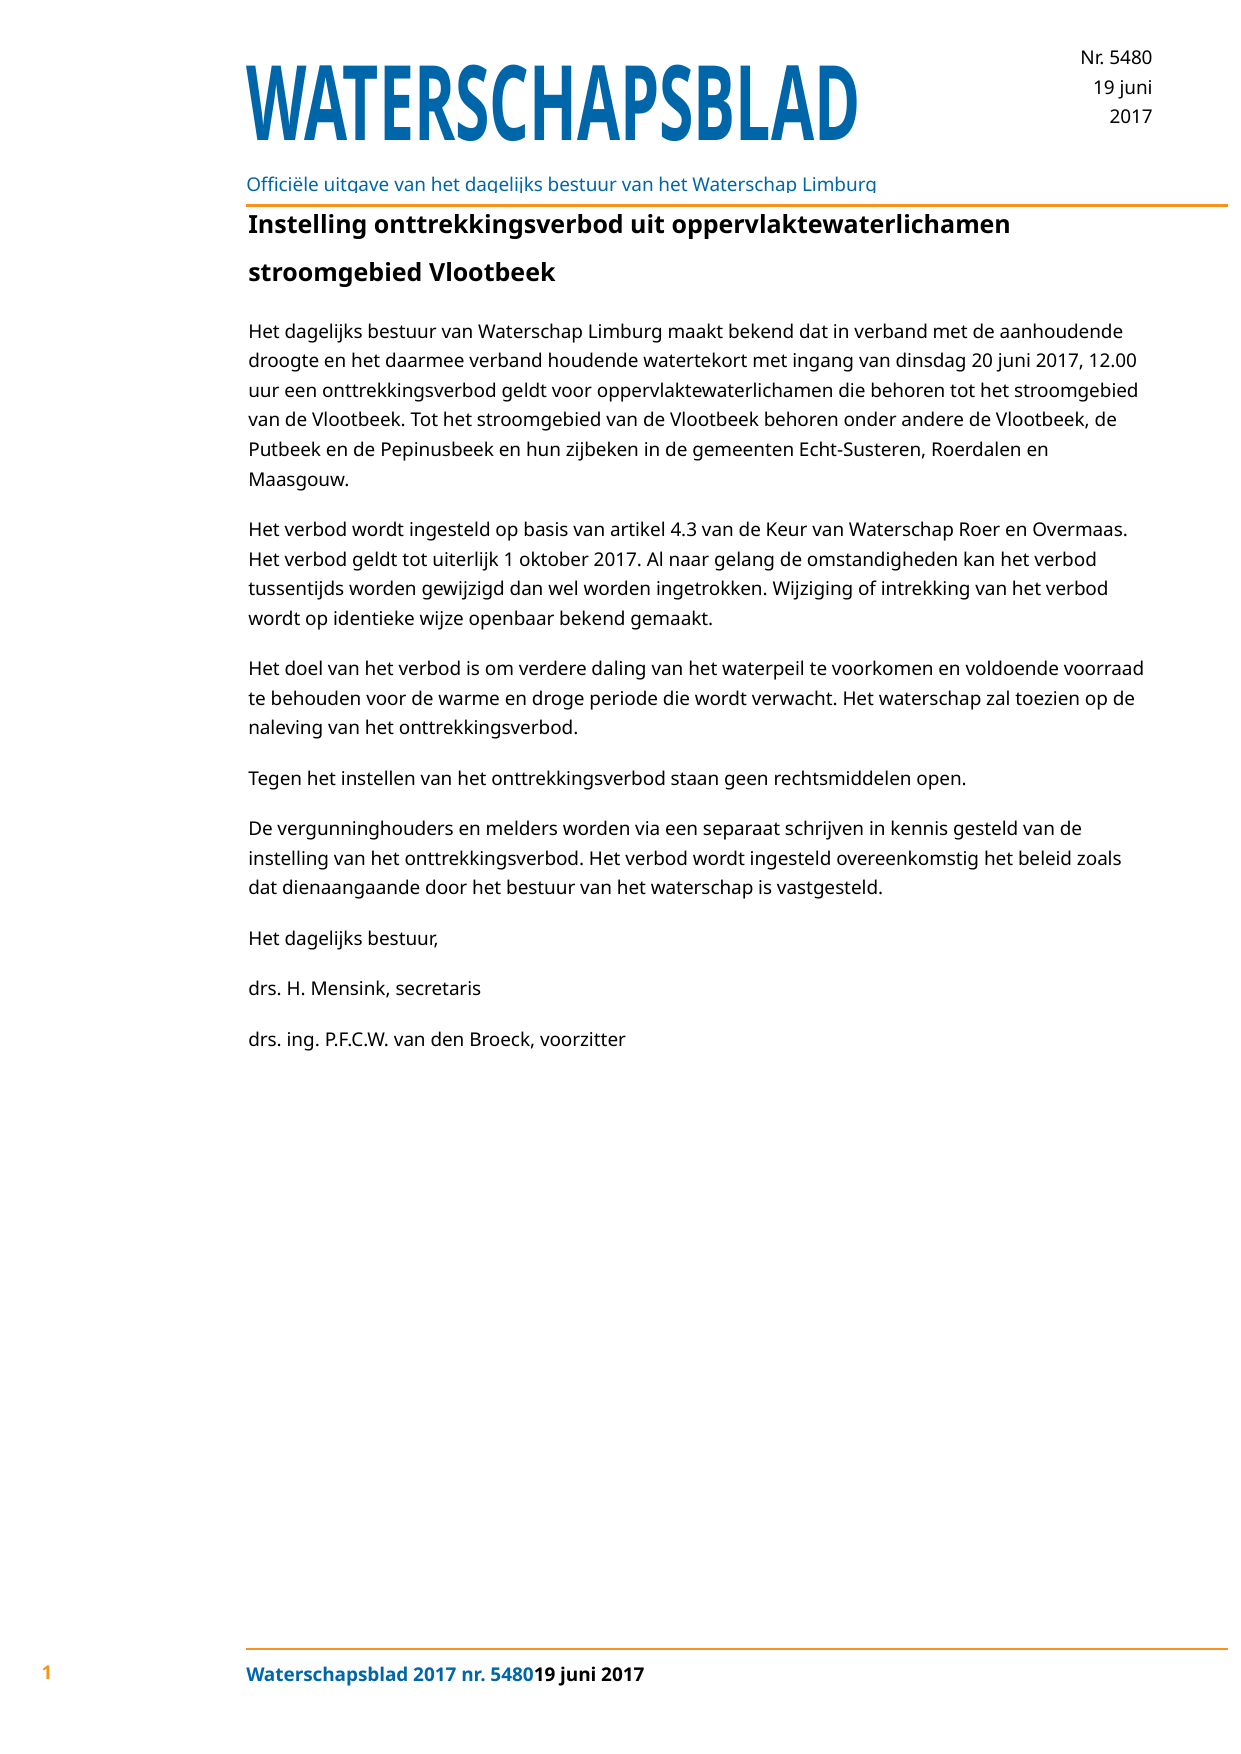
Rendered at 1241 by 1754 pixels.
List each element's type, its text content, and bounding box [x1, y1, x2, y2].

text De vergunninghouders en melders worden via een separaat schrijven in kennis gesteld van de instelling van het onttrekkingsverbod. Het verbod wordt ingesteld overeenkomstig het beleid zoals dat dienaangaande door het bestuur van het waterschap is vastgesteld. [248, 815, 1152, 900]
text Instelling onttrekkingsverbod uit oppervlaktewaterlichamen stroomgebied Vlootbeek [248, 207, 1152, 288]
text Het doel van het verbod is om verdere daling van het waterpeil te voorkomen en voldoende voorraad te behouden voor de warme en droge periode die wordt verwacht. Het waterschap zal toezien op de naleving van het onttrekkingsverbod. [248, 655, 1152, 740]
text Het dagelijks bestuur, [248, 925, 1152, 951]
text Het dagelijks bestuur van Waterschap Limburg maakt bekend dat in verband met de aanhoudende droogte en het daarmee verband houdende watertekort met ingang van dinsdag 20 juni 2017, 12.00 uur een onttrekkingsverbod geldt voor oppervlaktewaterlichamen die behoren tot het stroomgebied van de Vlootbeek. Tot het stroomgebied van de Vlootbeek behoren onder andere de Vlootbeek, de Putbeek en de Pepinusbeek en hun zijbeken in de gemeenten Echt-Susteren, Roerdalen en Maasgouw. [248, 318, 1152, 492]
text drs. H. Mensink, secretaris [248, 975, 1152, 1001]
text Tegen het instellen van het onttrekkingsverbod staan geen rechtsmiddelen open. [248, 765, 1152, 791]
text drs. ing. P.F.C.W. van den Broeck, voorzitter [248, 1026, 1152, 1052]
picture [41, 47, 231, 172]
text Het verbod wordt ingesteld op basis van artikel 4.3 van de Keur van Waterschap Roer en Overmaas. Het verbod geldt tot uiterlijk 1 oktober 2017. Al naar gelang de omstandigheden kan het verbod tussentijds worden gewijzigd dan wel worden ingetrokken. Wijziging of intrekking van het verbod wordt op identieke wijze openbaar bekend gemaakt. [248, 516, 1152, 631]
